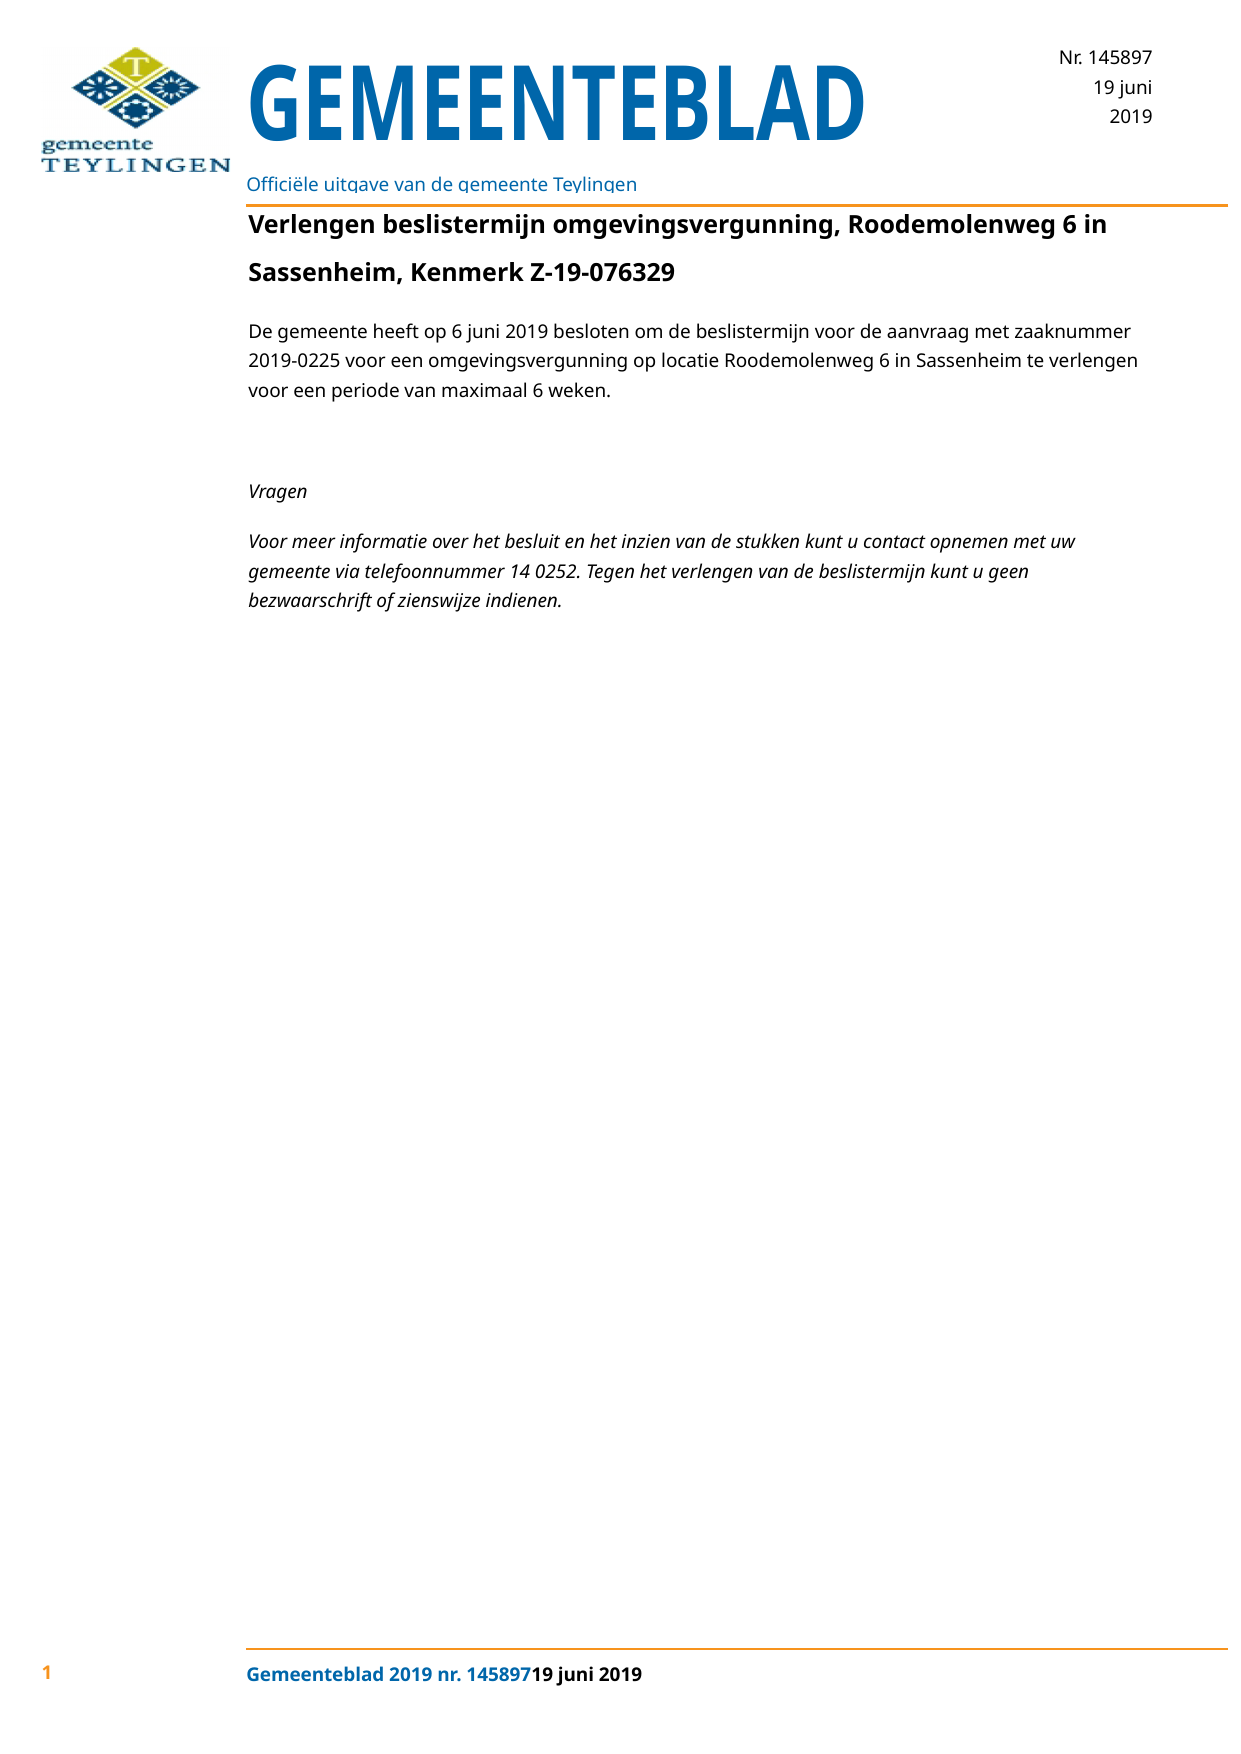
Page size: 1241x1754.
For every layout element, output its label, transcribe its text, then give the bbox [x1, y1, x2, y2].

text Vragen [248, 478, 1152, 504]
text Verlengen beslistermijn omgevingsvergunning, Roodemolenweg 6 in Sassenheim, Kenmerk Z-19-076329 [248, 207, 1152, 288]
picture [41, 47, 231, 172]
text Voor meer informatie over het besluit en het inzien van de stukken kunt u contact opnemen met uw gemeente via telefoonnummer 14 0252. Tegen het verlengen van de beslistermijn kunt u geen bezwaarschrift of zienswijze indienen. [248, 528, 1152, 613]
text De gemeente heeft op 6 juni 2019 besloten om de beslistermijn voor de aanvraag met zaaknummer 2019-0225 voor een omgevingsvergunning op locatie Roodemolenweg 6 in Sassenheim te verlengen voor een periode van maximaal 6 weken. [248, 318, 1152, 403]
